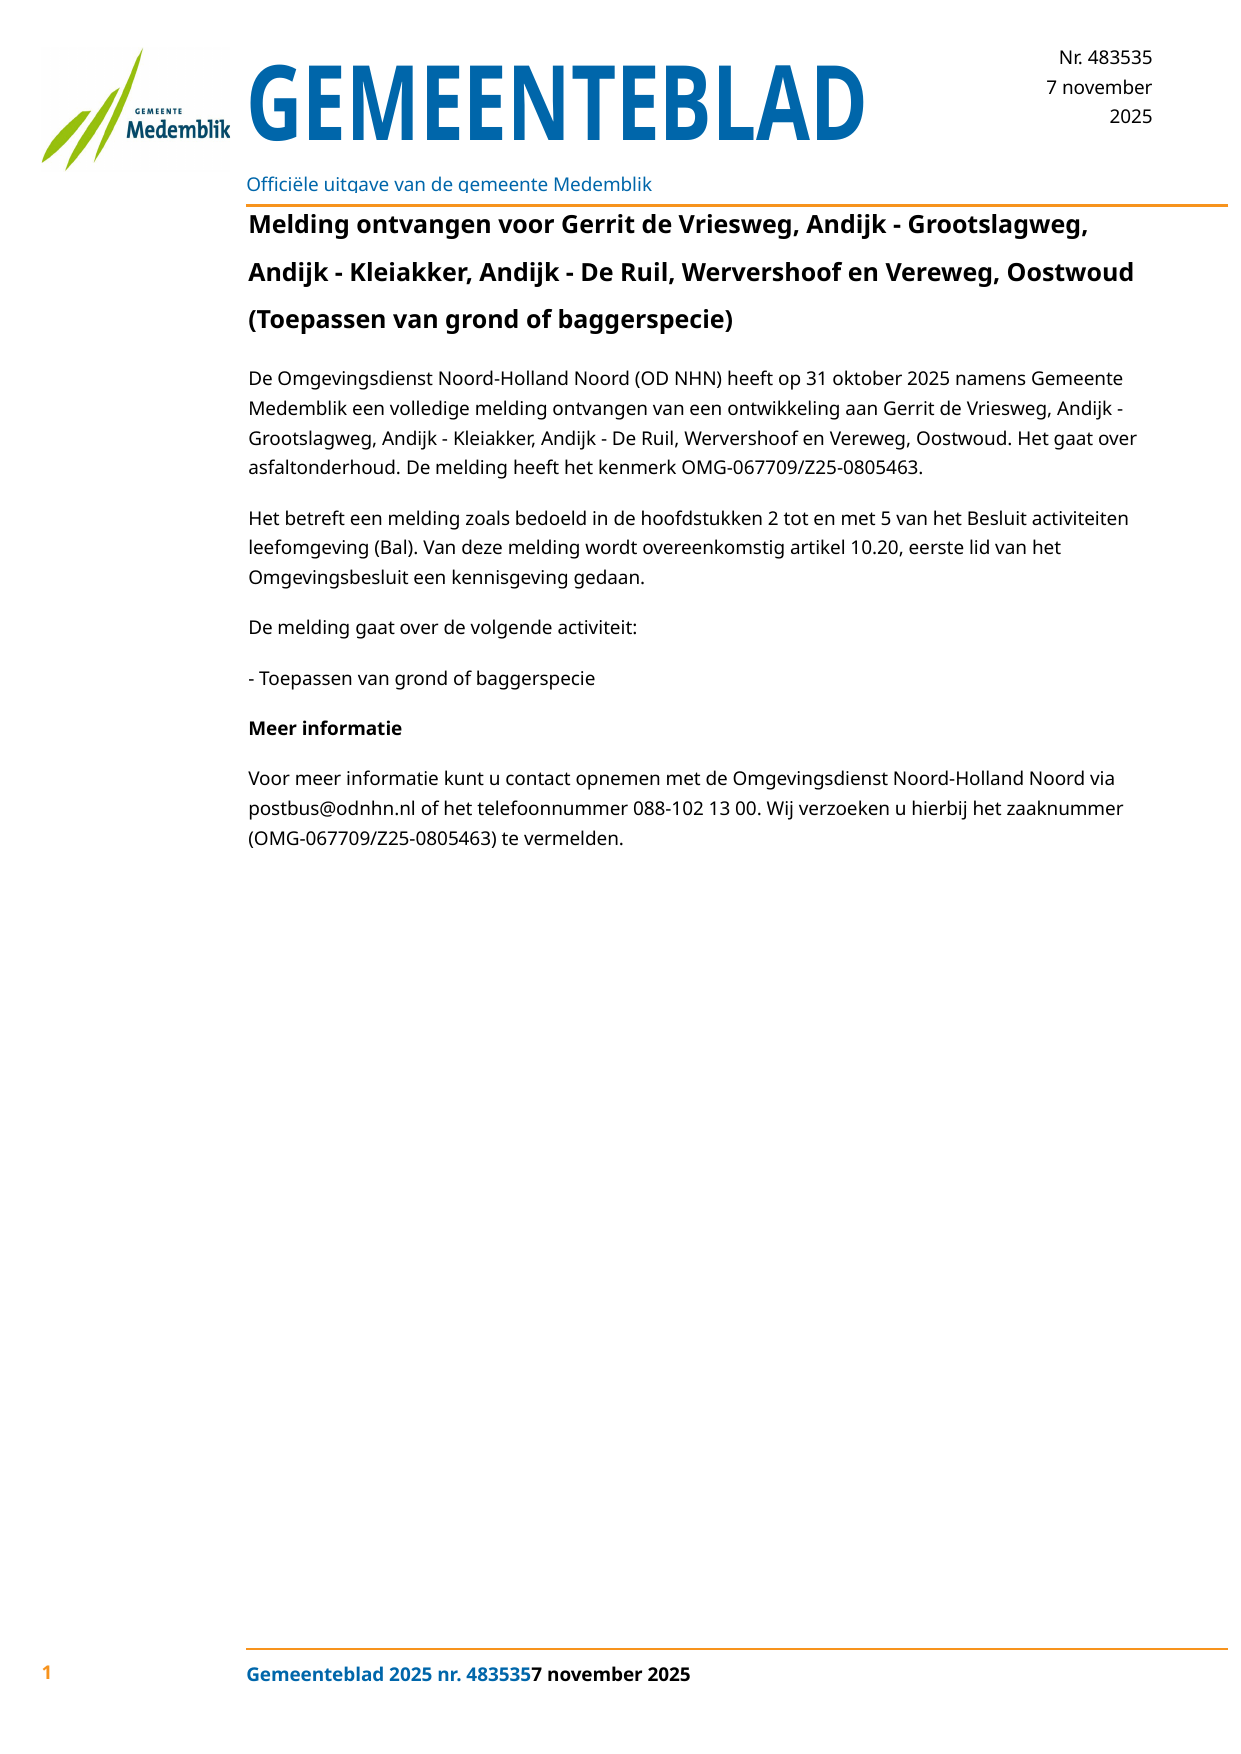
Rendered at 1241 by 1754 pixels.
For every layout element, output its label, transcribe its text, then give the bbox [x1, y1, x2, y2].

text Melding ontvangen voor Gerrit de Vriesweg, Andijk - Grootslagweg, Andijk - Kleiakker, Andijk - De Ruil, Wervershoof en Vereweg, Oostwoud (Toepassen van grond of baggerspecie) [248, 207, 1152, 336]
text Meer informatie [248, 715, 1152, 741]
text Voor meer informatie kunt u contact opnemen met de Omgevingsdienst Noord-Holland Noord via postbus@odnhn.nl of het telefoonnummer 088-102 13 00. Wij verzoeken u hierbij het zaaknummer (OMG-067709/Z25-0805463) te vermelden. [248, 766, 1152, 850]
picture [41, 47, 231, 172]
text De melding gaat over de volgende activiteit: [248, 614, 1152, 640]
text Het betreft een melding zoals bedoeld in de hoofdstukken 2 tot en met 5 van het Besluit activiteiten leefomgeving (Bal). Van deze melding wordt overeenkomstig artikel 10.20, eerste lid van het Omgevingsbesluit een kennisgeving gedaan. [248, 505, 1152, 589]
text De Omgevingsdienst Noord-Holland Noord (OD NHN) heeft op 31 oktober 2025 namens Gemeente Medemblik een volledige melding ontvangen van een ontwikkeling aan Gerrit de Vriesweg, Andijk - Grootslagweg, Andijk - Kleiakker, Andijk - De Ruil, Wervershoof en Vereweg, Oostwoud. Het gaat over asfaltonderhoud. De melding heeft het kenmerk OMG-067709/Z25-0805463. [248, 366, 1152, 480]
text - Toepassen van grond of baggerspecie [248, 665, 1152, 690]
